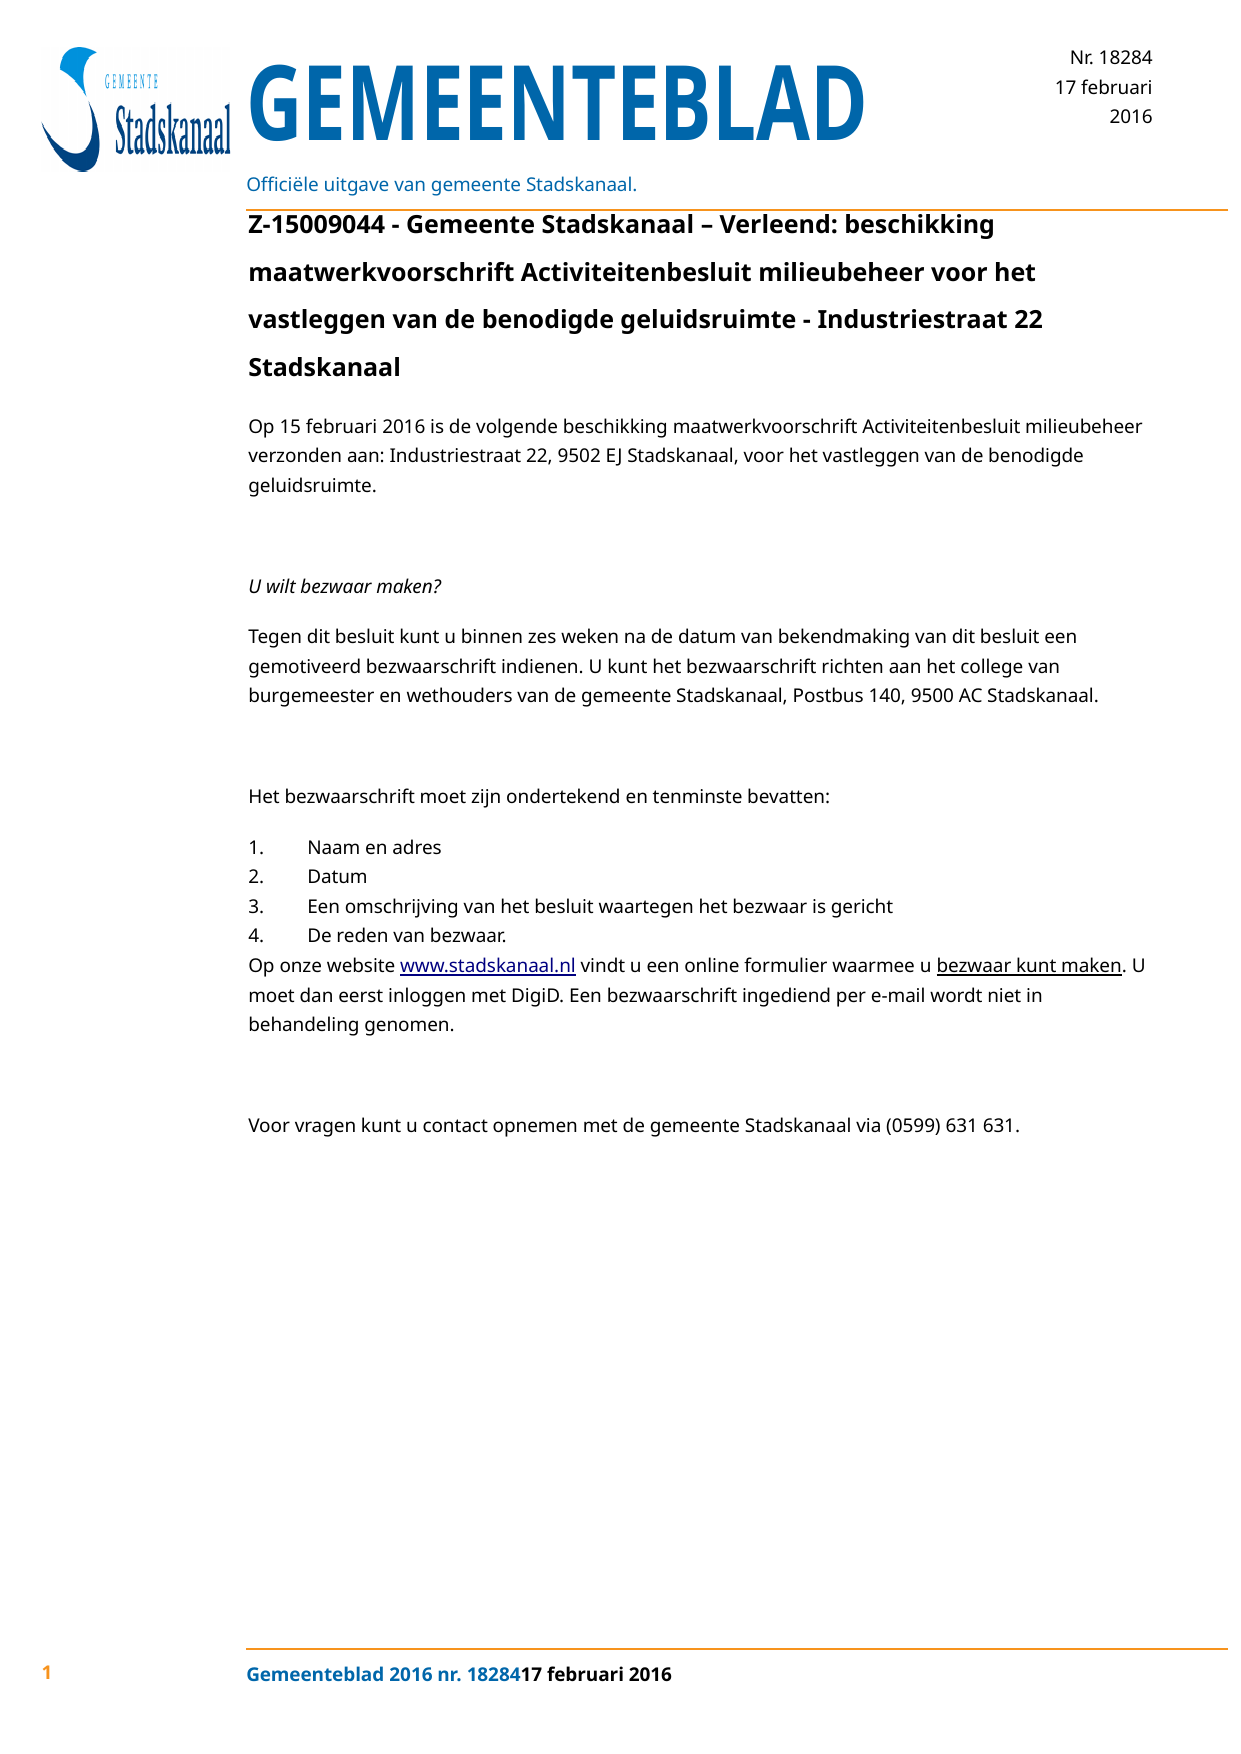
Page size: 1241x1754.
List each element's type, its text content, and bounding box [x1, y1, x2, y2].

picture [41, 47, 231, 172]
text U wilt bezwaar maken? [248, 573, 1152, 599]
text Voor vragen kunt u contact opnemen met de gemeente Stadskanaal via (0599) 631 631. [248, 1112, 1152, 1138]
text Op 15 februari 2016 is de volgende beschikking maatwerkvoorschrift Activiteitenbesluit milieubeheer verzonden aan: Industriestraat 22, 9502 EJ Stadskanaal, voor het vastleggen van de benodigde geluidsruimte. [248, 413, 1152, 498]
list Een omschrijving van het besluit waartegen het bezwaar is gericht [248, 893, 1152, 919]
text Tegen dit besluit kunt u binnen zes weken na de datum van bekendmaking van dit besluit een gemotiveerd bezwaarschrift indienen. U kunt het bezwaarschrift richten aan het college van burgemeester en wethouders van de gemeente Stadskanaal, Postbus 140, 9500 AC Stadskanaal. [248, 623, 1152, 708]
text Het bezwaarschrift moet zijn ondertekend en tenminste bevatten: [248, 783, 1152, 809]
list Naam en adres [248, 834, 1152, 860]
text Z-15009044 - Gemeente Stadskanaal – Verleend: beschikking maatwerkvoorschrift Activiteitenbesluit milieubeheer voor het vastleggen van de benodigde geluidsruimte - Industriestraat 22 Stadskanaal [248, 211, 1152, 384]
text Op onze website www.stadskanaal.nl vindt u een online formulier waarmee u bezwaar kunt maken. U moet dan eerst inloggen met DigiD. Een bezwaarschrift ingediend per e-mail wordt niet in behandeling genomen. [248, 952, 1152, 1037]
list De reden van bezwaar. [248, 923, 1152, 948]
list Datum [248, 863, 1152, 889]
